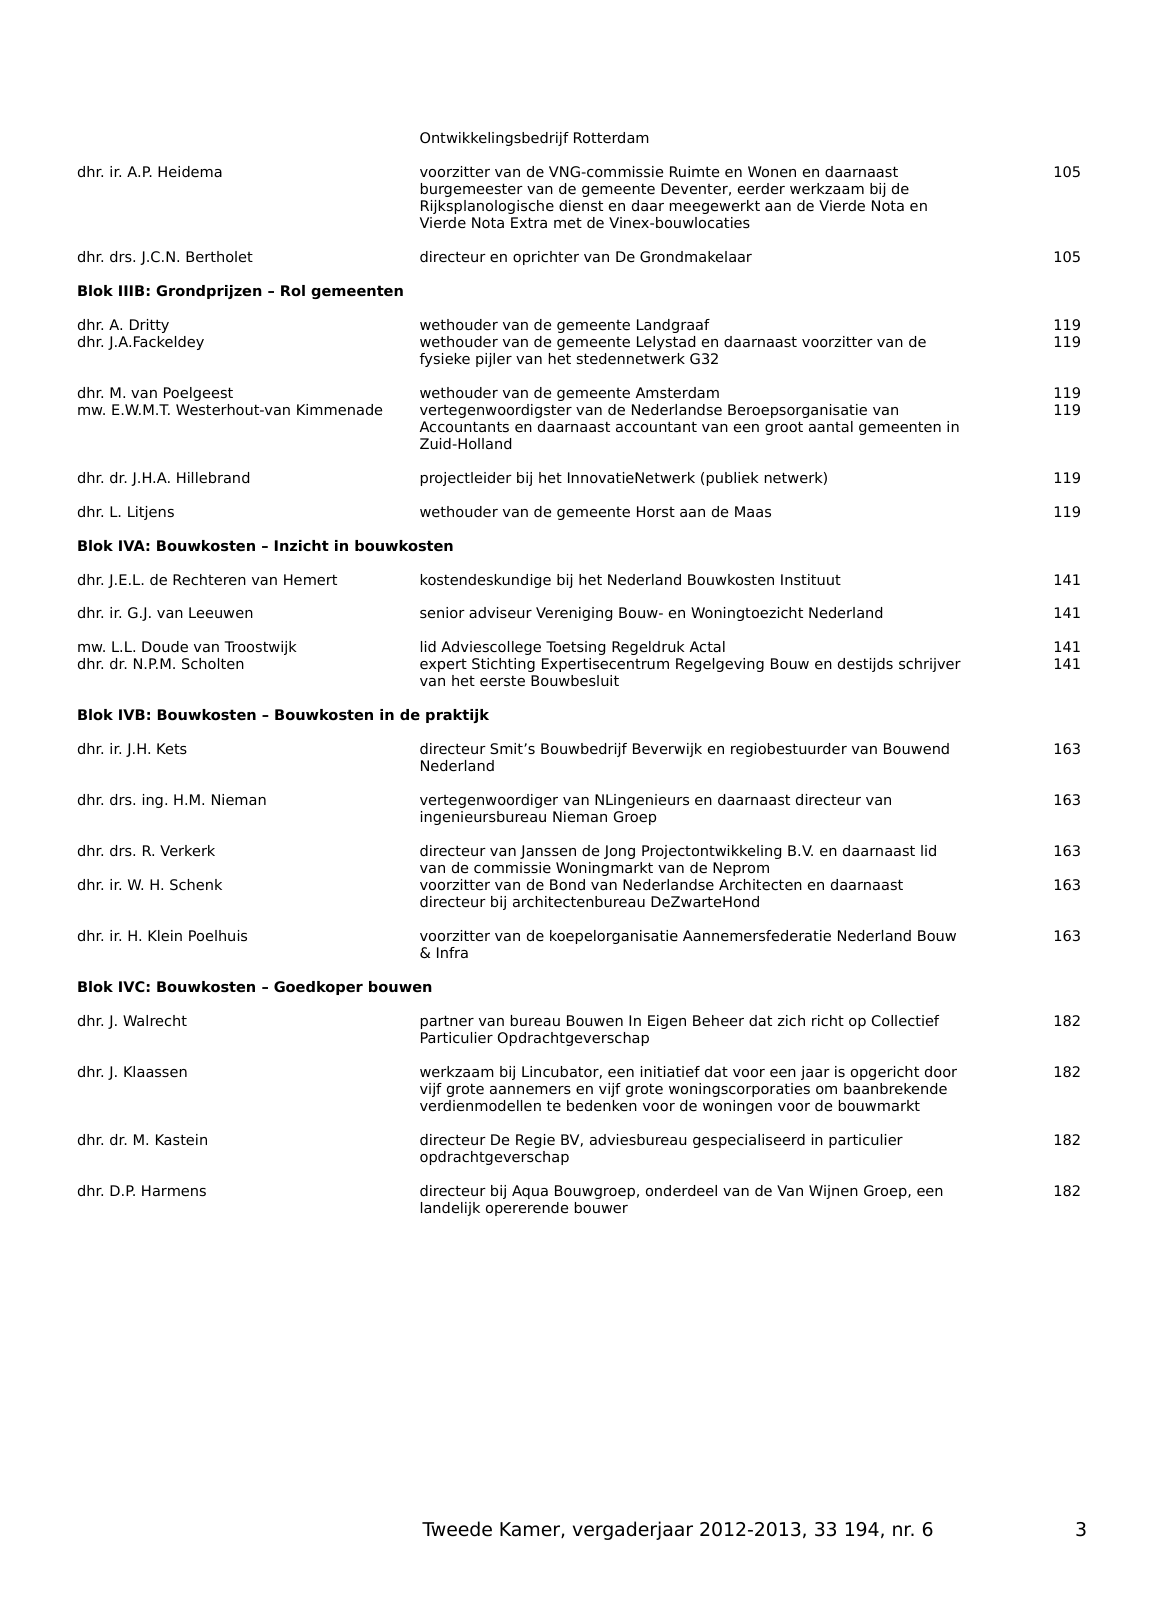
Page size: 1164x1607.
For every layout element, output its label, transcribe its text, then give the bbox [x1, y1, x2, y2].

table_cell dhr. J. Klaassen [77, 1064, 413, 1115]
table_cell 119 [969, 334, 1087, 368]
table_cell directeur en oprichter van De Grondmakelaar [413, 249, 968, 266]
table_cell Blok IIIB: Grondprijzen – Rol gemeenten [77, 283, 968, 300]
table_cell 182 [969, 1183, 1087, 1217]
table_cell [969, 775, 1087, 792]
table_cell dhr. J.E.L. de Rechteren van Hemert [77, 571, 413, 588]
table_cell [77, 622, 413, 639]
table_cell dhr. dr. J.H.A. Hillebrand [77, 470, 413, 486]
table_cell voorzitter van de koepelorganisatie Aannemersfederatie Nederland Bouw & Infra [413, 928, 968, 962]
table_cell senior adviseur Vereniging Bouw- en Woningtoezicht Nederland [413, 605, 968, 622]
table_cell [77, 690, 413, 707]
table_cell [969, 1047, 1087, 1064]
table_cell [969, 979, 1087, 996]
table_cell [969, 996, 1087, 1013]
table_cell voorzitter van de VNG-commissie Ruimte en Wonen en daarnaast burgemeester van de gemeente Deventer, eerder werkzaam bij de Rijksplanologische dienst en daar meegewerkt aan de Vierde Nota en Vierde Nota Extra met de Vinex-bouwlocaties [413, 164, 968, 232]
table_cell [969, 266, 1087, 283]
table_cell [77, 724, 413, 741]
table_cell 141 [969, 639, 1087, 656]
table_cell 105 [969, 249, 1087, 266]
table_cell mw. L.L. Doude van Troostwijk [77, 639, 413, 656]
table_cell [969, 911, 1087, 928]
table_cell [969, 622, 1087, 639]
table_cell [413, 775, 968, 792]
table_cell [413, 911, 968, 928]
table_cell 119 [969, 385, 1087, 402]
table_cell Ontwikkelingsbedrijf Rotterdam [413, 130, 968, 147]
table_cell [969, 1166, 1087, 1183]
table_cell [969, 486, 1087, 503]
table_cell [77, 911, 413, 928]
table_cell [969, 826, 1087, 843]
table_cell 119 [969, 470, 1087, 486]
table_cell 119 [969, 402, 1087, 452]
table_cell [77, 826, 413, 843]
table_cell 119 [969, 317, 1087, 334]
table_cell dhr. ir. H. Klein Poelhuis [77, 928, 413, 962]
table_cell [969, 147, 1087, 164]
table_cell wethouder van de gemeente Amsterdam [413, 385, 968, 402]
table_cell kostendeskundige bij het Nederland Bouwkosten Instituut [413, 571, 968, 588]
table_cell projectleider bij het InnovatieNetwerk (publiek netwerk) [413, 470, 968, 486]
table_cell dhr. ir. A.P. Heidema [77, 164, 413, 232]
table_cell [77, 453, 413, 469]
table_cell [969, 453, 1087, 469]
table_cell 163 [969, 843, 1087, 877]
table_cell dhr. A. Dritty [77, 317, 413, 334]
table_cell voorzitter van de Bond van Nederlandse Architecten en daarnaast directeur bij architectenbureau DeZwarteHond [413, 877, 968, 911]
table_cell [413, 554, 968, 571]
table_cell [77, 1166, 413, 1183]
table_cell 163 [969, 741, 1087, 775]
table_cell [413, 1047, 968, 1064]
table_cell [969, 690, 1087, 707]
table_cell 141 [969, 656, 1087, 690]
table_cell Blok IVA: Bouwkosten – Inzicht in bouwkosten [77, 538, 968, 554]
table_cell [77, 962, 413, 979]
table_cell [77, 775, 413, 792]
table_cell dhr. ir. J.H. Kets [77, 741, 413, 775]
table_cell [969, 1115, 1087, 1132]
table_cell [413, 1115, 968, 1132]
table_cell dhr. ir. W. H. Schenk [77, 877, 413, 911]
table_cell 119 [969, 504, 1087, 520]
table_cell directeur bij Aqua Bouwgroep, onderdeel van de Van Wijnen Groep, een landelijk opererende bouwer [413, 1183, 968, 1217]
table_cell 141 [969, 605, 1087, 622]
table_cell [969, 707, 1087, 724]
table_cell wethouder van de gemeente Horst aan de Maas [413, 504, 968, 520]
table_cell 163 [969, 877, 1087, 911]
table_cell [77, 368, 413, 384]
table_cell [413, 826, 968, 843]
table_cell [413, 622, 968, 639]
table_cell dhr. J. Walrecht [77, 1013, 413, 1047]
table_cell 163 [969, 928, 1087, 962]
table_cell [413, 368, 968, 384]
table_cell [969, 300, 1087, 317]
table_cell [77, 232, 413, 249]
table_cell 105 [969, 164, 1087, 232]
table_cell wethouder van de gemeente Lelystad en daarnaast voorzitter van de fysieke pijler van het stedennetwerk G32 [413, 334, 968, 368]
table_cell directeur De Regie BV, adviesbureau gespecialiseerd in particulier opdrachtgeverschap [413, 1132, 968, 1166]
table_cell dhr. drs. R. Verkerk [77, 843, 413, 877]
table_cell [969, 130, 1087, 147]
table_cell dhr. ir. G.J. van Leeuwen [77, 605, 413, 622]
table_cell [413, 724, 968, 741]
table_cell [77, 996, 413, 1013]
table_cell [969, 538, 1087, 554]
table_cell vertegenwoordiger van NLingenieurs en daarnaast directeur van ingenieursbureau Nieman Groep [413, 792, 968, 826]
table_cell directeur Smit’s Bouwbedrijf Beverwijk en regiobestuurder van Bouwend Nederland [413, 741, 968, 775]
table_cell [413, 266, 968, 283]
table_cell lid Adviescollege Toetsing Regeldruk Actal [413, 639, 968, 656]
table_cell dhr. M. van Poelgeest [77, 385, 413, 402]
table_cell [77, 130, 413, 147]
table_cell [413, 300, 968, 317]
table_cell [413, 996, 968, 1013]
table_cell [77, 588, 413, 605]
table_cell dhr. drs. J.C.N. Bertholet [77, 249, 413, 266]
table_cell [413, 962, 968, 979]
table_cell 182 [969, 1013, 1087, 1047]
table_cell expert Stichting Expertisecentrum Regelgeving Bouw en destijds schrijver van het eerste Bouwbesluit [413, 656, 968, 690]
table_cell 163 [969, 792, 1087, 826]
table_cell [77, 300, 413, 317]
table_cell 182 [969, 1064, 1087, 1115]
table_cell [77, 1115, 413, 1132]
table_cell Blok IVB: Bouwkosten – Bouwkosten in de praktijk [77, 707, 968, 724]
table_cell [413, 147, 968, 164]
table_cell [969, 368, 1087, 384]
table_cell [413, 486, 968, 503]
table_cell dhr. dr. N.P.M. Scholten [77, 656, 413, 690]
table_cell [77, 1047, 413, 1064]
table_cell dhr. dr. M. Kastein [77, 1132, 413, 1166]
table_cell mw. E.W.M.T. Westerhout-van Kimmenade [77, 402, 413, 452]
table_cell [77, 266, 413, 283]
table_cell [969, 554, 1087, 571]
table_cell [413, 588, 968, 605]
table_cell [969, 724, 1087, 741]
table_cell [77, 486, 413, 503]
table_cell 182 [969, 1132, 1087, 1166]
table_cell 141 [969, 571, 1087, 588]
table_cell [413, 232, 968, 249]
table_cell vertegenwoordigster van de Nederlandse Beroepsorganisatie van Accountants en daarnaast accountant van een groot aantal gemeenten in Zuid-Holland [413, 402, 968, 452]
table_cell [413, 520, 968, 537]
table_cell [413, 453, 968, 469]
table_cell [413, 690, 968, 707]
table_cell [77, 554, 413, 571]
table_cell dhr. L. Litjens [77, 504, 413, 520]
table_cell [969, 520, 1087, 537]
table_cell [77, 520, 413, 537]
table_cell dhr. D.P. Harmens [77, 1183, 413, 1217]
table_cell wethouder van de gemeente Landgraaf [413, 317, 968, 334]
table_cell werkzaam bij Lincubator, een initiatief dat voor een jaar is opgericht door vijf grote aannemers en vijf grote woningscorporaties om baanbrekende verdienmodellen te bedenken voor de woningen voor de bouwmarkt [413, 1064, 968, 1115]
table_cell [969, 283, 1087, 300]
table_cell partner van bureau Bouwen In Eigen Beheer dat zich richt op Collectief Particulier Opdrachtgeverschap [413, 1013, 968, 1047]
table_cell [413, 1166, 968, 1183]
table_cell [969, 588, 1087, 605]
table_cell [77, 147, 413, 164]
table_cell dhr. drs. ing. H.M. Nieman [77, 792, 413, 826]
table_cell Blok IVC: Bouwkosten – Goedkoper bouwen [77, 979, 968, 996]
table_cell directeur van Janssen de Jong Projectontwikkeling B.V. en daarnaast lid van de commissie Woningmarkt van de Neprom [413, 843, 968, 877]
table_cell [969, 232, 1087, 249]
table_cell dhr. J.A.Fackeldey [77, 334, 413, 368]
table_cell [969, 962, 1087, 979]
